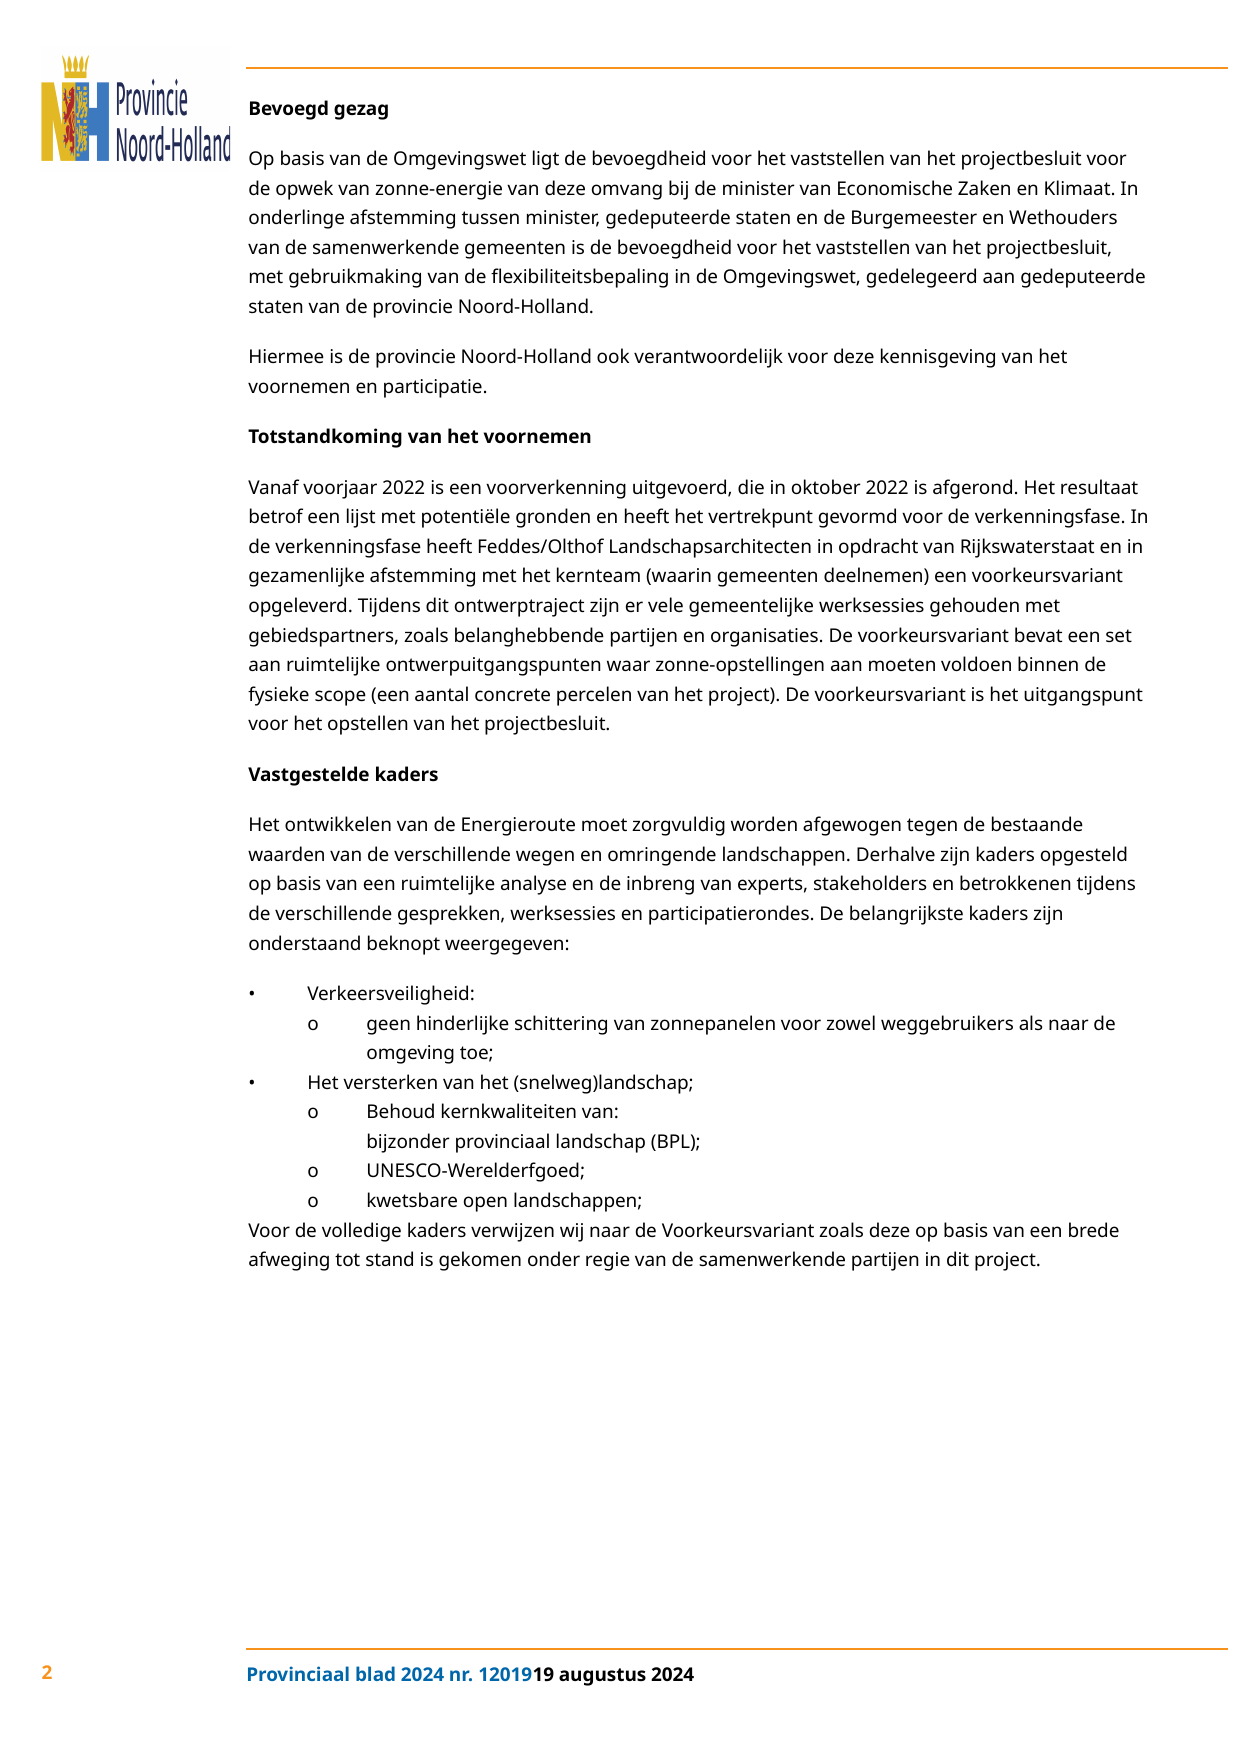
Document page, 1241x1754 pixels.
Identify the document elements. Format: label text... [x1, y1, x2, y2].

picture [41, 47, 231, 172]
text Vastgestelde kaders [248, 761, 1152, 787]
list kwetsbare open landschappen; [307, 1187, 1152, 1213]
list UNESCO-Werelderfgoed; [307, 1158, 1152, 1183]
list Verkeersveiligheid: [248, 980, 1152, 1006]
list Behoud kernkwaliteiten van: [307, 1098, 1152, 1124]
text Voor de volledige kaders verwijzen wij naar de Voorkeursvariant zoals deze op basis van een brede afweging tot stand is gekomen onder regie van de samenwerkende partijen in dit project. [248, 1217, 1152, 1272]
text Vanaf voorjaar 2022 is een voorverkenning uitgevoerd, die in oktober 2022 is afgerond. Het resultaat betrof een lijst met potentiële gronden en heeft het vertrekpunt gevormd voor de verkenningsfase. In de verkenningsfase heeft Feddes/Olthof Landschapsarchitecten in opdracht van Rijkswaterstaat en in gezamenlijke afstemming met het kernteam (waarin gemeenten deelnemen) een voorkeursvariant opgeleverd. Tijdens dit ontwerptraject zijn er vele gemeentelijke werksessies gehouden met gebiedspartners, zoals belanghebbende partijen en organisaties. De voorkeursvariant bevat een set aan ruimtelijke ontwerpuitgangspunten waar zonne-opstellingen aan moeten voldoen binnen de fysieke scope (een aantal concrete percelen van het project). De voorkeursvariant is het uitgangspunt voor het opstellen van het projectbesluit. [248, 474, 1152, 736]
list geen hinderlijke schittering van zonnepanelen voor zowel weggebruikers als naar de omgeving toe; [307, 1010, 1152, 1065]
text Op basis van de Omgevingswet ligt de bevoegdheid voor het vaststellen van het projectbesluit voor de opwek van zonne-energie van deze omvang bij de minister van Economische Zaken en Klimaat. In onderlinge afstemming tussen minister, gedeputeerde staten en de Burgemeester en Wethouders van de samenwerkende gemeenten is de bevoegdheid voor het vaststellen van het projectbesluit, met gebruikmaking van de flexibiliteitsbepaling in de Omgevingswet, gedelegeerd aan gedeputeerde staten van de provincie Noord-Holland. [248, 145, 1152, 319]
list Het versterken van het (snelweg)landschap; [248, 1069, 1152, 1095]
text Hiermee is de provincie Noord-Holland ook verantwoordelijk voor deze kennisgeving van het voornemen en participatie. [248, 343, 1152, 399]
text Totstandkoming van het voornemen [248, 423, 1152, 449]
text Het ontwikkelen van de Energieroute moet zorgvuldig worden afgewogen tegen de bestaande waarden van de verschillende wegen en omringende landschappen. Derhalve zijn kaders opgesteld op basis van een ruimtelijke analyse en de inbreng van experts, stakeholders en betrokkenen tijdens de verschillende gesprekken, werksessies en participatierondes. De belangrijkste kaders zijn onderstaand beknopt weergegeven: [248, 811, 1152, 956]
text Bevoegd gezag [248, 95, 1152, 121]
list bijzonder provinciaal landschap (BPL); [307, 1128, 1152, 1154]
